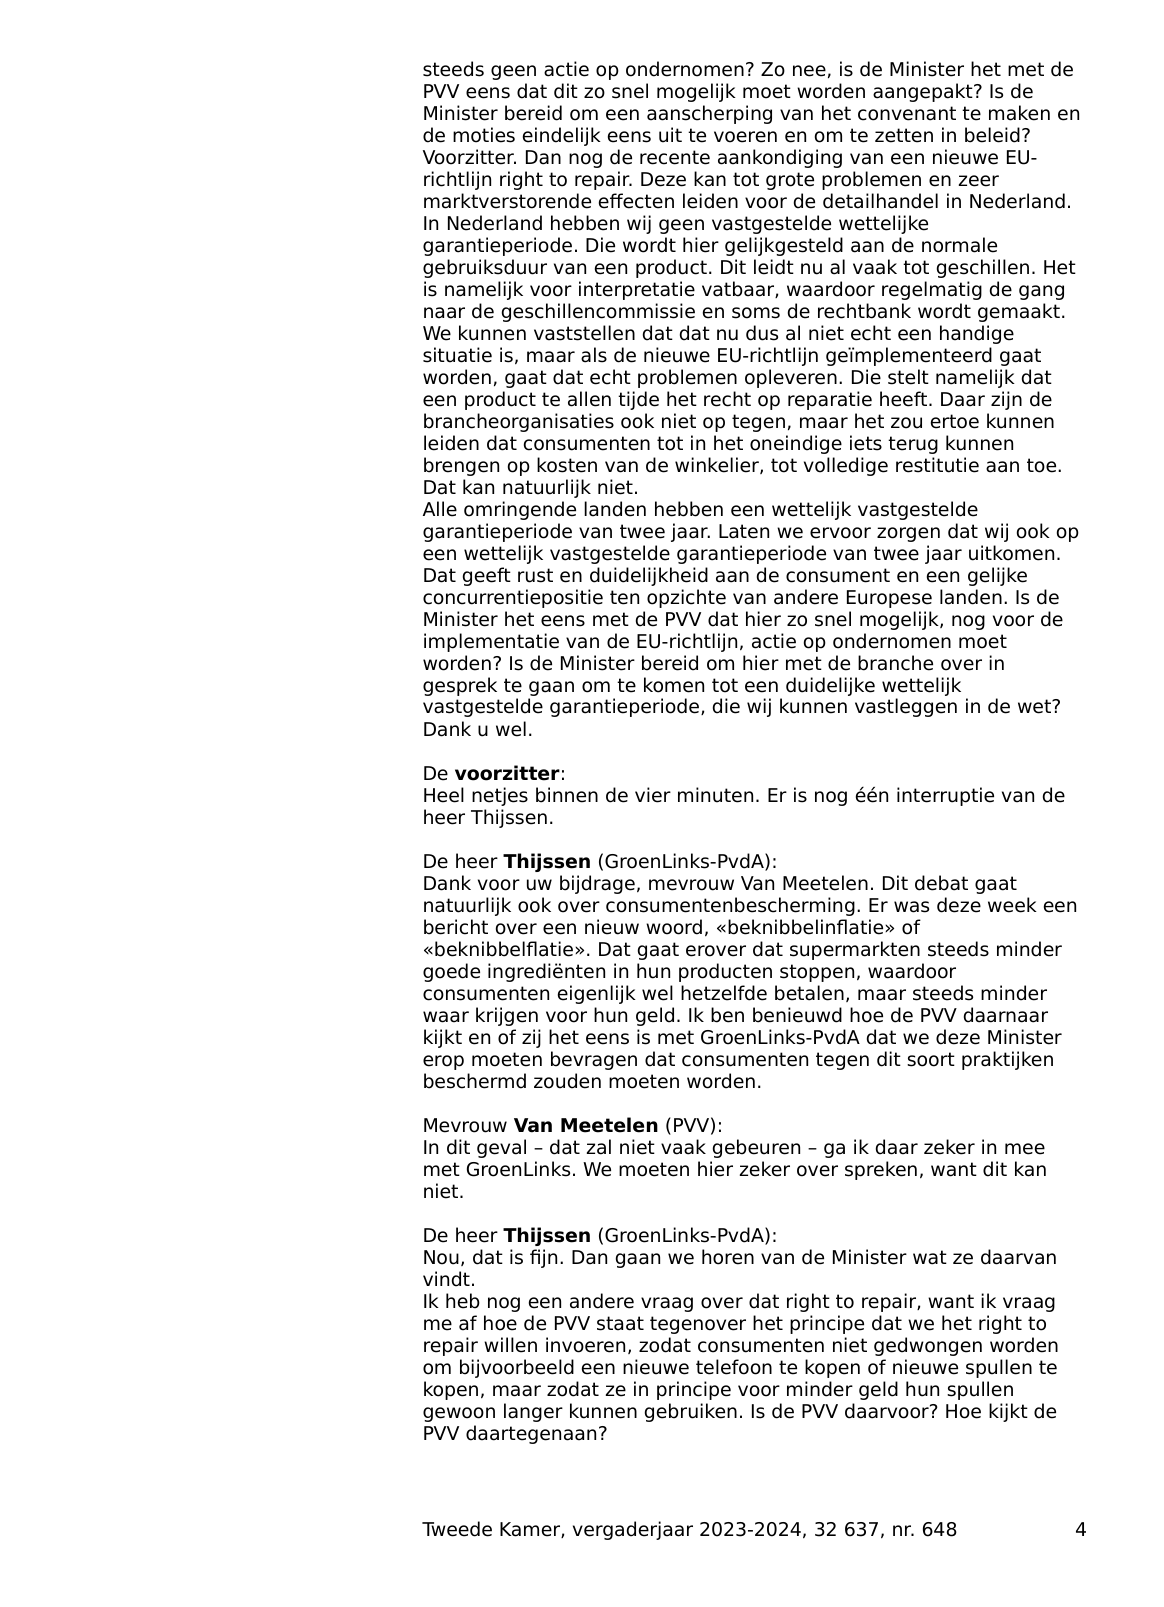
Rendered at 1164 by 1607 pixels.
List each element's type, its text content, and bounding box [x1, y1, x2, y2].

text Ik heb nog een andere vraag over dat right to repair, want ik vraag me af hoe de PVV staat tegenover het principe dat we het right to repair willen invoeren, zodat consumenten niet gedwongen worden om bijvoorbeeld een nieuwe telefoon te kopen of nieuwe spullen te kopen, maar zodat ze in principe voor minder geld hun spullen gewoon langer kunnen gebruiken. Is de PVV daarvoor? Hoe kijkt de PVV daartegenaan? [422, 1291, 1087, 1444]
text De voorzitter: [422, 763, 1087, 784]
text Heel netjes binnen de vier minuten. Er is nog één interruptie van de heer Thijssen. [422, 784, 1087, 828]
text Dank u wel. [422, 718, 1087, 740]
text In dit geval – dat zal niet vaak gebeuren – ga ik daar zeker in mee met GroenLinks. We moeten hier zeker over spreken, want dit kan niet. [422, 1137, 1087, 1203]
text Nou, dat is fijn. Dan gaan we horen van de Minister wat ze daarvan vindt. [422, 1247, 1087, 1291]
text De heer Thijssen (GroenLinks-PvdA): [422, 1225, 1087, 1247]
text steeds geen actie op ondernomen? Zo nee, is de Minister het met de PVV eens dat dit zo snel mogelijk moet worden aangepakt? Is de Minister bereid om een aanscherping van het convenant te maken en de moties eindelijk eens uit te voeren en om te zetten in beleid? [422, 59, 1087, 147]
text Dank voor uw bijdrage, mevrouw Van Meetelen. Dit debat gaat natuurlijk ook over consumentenbescherming. Er was deze week een bericht over een nieuw woord, «beknibbelinflatie» of «beknibbelflatie». Dat gaat erover dat supermarkten steeds minder goede ingrediënten in hun producten stoppen, waardoor consumenten eigenlijk wel hetzelfde betalen, maar steeds minder waar krijgen voor hun geld. Ik ben benieuwd hoe de PVV daarnaar kijkt en of zij het eens is met GroenLinks-PvdA dat we deze Minister erop moeten bevragen dat consumenten tegen dit soort praktijken beschermd zouden moeten worden. [422, 873, 1087, 1092]
text Voorzitter. Dan nog de recente aankondiging van een nieuwe EU-richtlijn right to repair. Deze kan tot grote problemen en zeer marktverstorende effecten leiden voor de detailhandel in Nederland. In Nederland hebben wij geen vastgestelde wettelijke garantieperiode. Die wordt hier gelijkgesteld aan de normale gebruiksduur van een product. Dit leidt nu al vaak tot geschillen. Het is namelijk voor interpretatie vatbaar, waardoor regelmatig de gang naar de geschillencommissie en soms de rechtbank wordt gemaakt. We kunnen vaststellen dat dat nu dus al niet echt een handige situatie is, maar als de nieuwe EU-richtlijn geïmplementeerd gaat worden, gaat dat echt problemen opleveren. Die stelt namelijk dat een product te allen tijde het recht op reparatie heeft. Daar zijn de brancheorganisaties ook niet op tegen, maar het zou ertoe kunnen leiden dat consumenten tot in het oneindige iets terug kunnen brengen op kosten van de winkelier, tot volledige restitutie aan toe. Dat kan natuurlijk niet. [422, 147, 1087, 499]
text Mevrouw Van Meetelen (PVV): [422, 1115, 1087, 1137]
text Alle omringende landen hebben een wettelijk vastgestelde garantieperiode van twee jaar. Laten we ervoor zorgen dat wij ook op een wettelijk vastgestelde garantieperiode van twee jaar uitkomen. Dat geeft rust en duidelijkheid aan de consument en een gelijke concurrentiepositie ten opzichte van andere Europese landen. Is de Minister het eens met de PVV dat hier zo snel mogelijk, nog voor de implementatie van de EU-richtlijn, actie op ondernomen moet worden? Is de Minister bereid om hier met de branche over in gesprek te gaan om te komen tot een duidelijke wettelijk vastgestelde garantieperiode, die wij kunnen vastleggen in de wet? [422, 499, 1087, 718]
text De heer Thijssen (GroenLinks-PvdA): [422, 851, 1087, 873]
